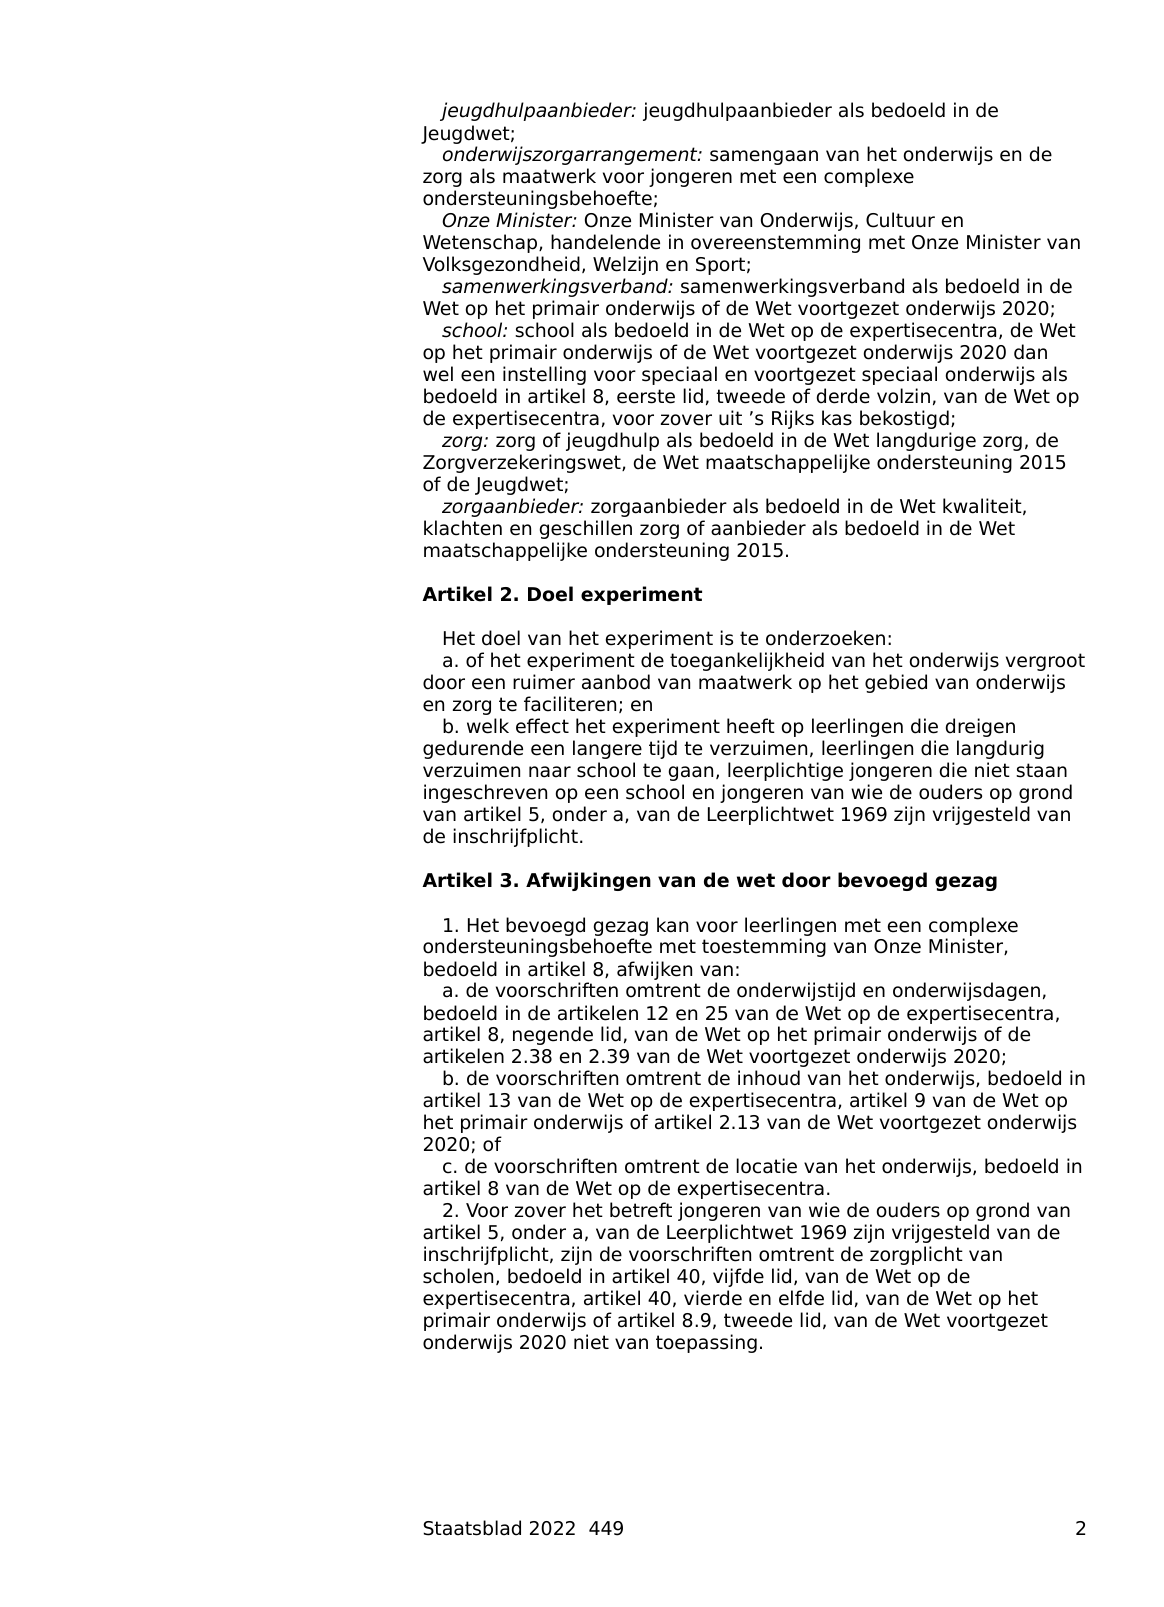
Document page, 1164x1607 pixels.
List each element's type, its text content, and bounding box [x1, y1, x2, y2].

subtitle Artikel 2. Doel experiment [422, 584, 1087, 606]
text 2. Voor zover het betreft jongeren van wie de ouders op grond van artikel 5, onder a, van de Leerplichtwet 1969 zijn vrijgesteld van de inschrijfplicht, zijn de voorschriften omtrent de zorgplicht van scholen, bedoeld in artikel 40, vijfde lid, van de Wet op de expertisecentra, artikel 40, vierde en elfde lid, van de Wet op het primair onderwijs of artikel 8.9, tweede lid, van de Wet voortgezet onderwijs 2020 niet van toepassing. [422, 1200, 1087, 1354]
text jeugdhulpaanbieder: jeugdhulpaanbieder als bedoeld in de Jeugdwet; [422, 100, 1087, 144]
text a. of het experiment de toegankelijkheid van het onderwijs vergroot door een ruimer aanbod van maatwerk op het gebied van onderwijs en zorg te faciliteren; en [422, 650, 1087, 716]
text Het doel van het experiment is te onderzoeken: [422, 628, 1087, 650]
text a. de voorschriften omtrent de onderwijstijd en onderwijsdagen, bedoeld in de artikelen 12 en 25 van de Wet op de expertisecentra, artikel 8, negende lid, van de Wet op het primair onderwijs of de artikelen 2.38 en 2.39 van de Wet voortgezet onderwijs 2020; [422, 980, 1087, 1068]
text Onze Minister: Onze Minister van Onderwijs, Cultuur en Wetenschap, handelende in overeenstemming met Onze Minister van Volksgezondheid, Welzijn en Sport; [422, 210, 1087, 276]
text 1. Het bevoegd gezag kan voor leerlingen met een complexe ondersteuningsbehoefte met toestemming van Onze Minister, bedoeld in artikel 8, afwijken van: [422, 914, 1087, 980]
text zorg: zorg of jeugdhulp als bedoeld in de Wet langdurige zorg, de Zorgverzekeringswet, de Wet maatschappelijke ondersteuning 2015 of de Jeugdwet; [422, 430, 1087, 496]
text onderwijszorgarrangement: samengaan van het onderwijs en de zorg als maatwerk voor jongeren met een complexe ondersteuningsbehoefte; [422, 144, 1087, 210]
text zorgaanbieder: zorgaanbieder als bedoeld in de Wet kwaliteit, klachten en geschillen zorg of aanbieder als bedoeld in de Wet maatschappelijke ondersteuning 2015. [422, 496, 1087, 562]
text c. de voorschriften omtrent de locatie van het onderwijs, bedoeld in artikel 8 van de Wet op de expertisecentra. [422, 1156, 1087, 1200]
subtitle Artikel 3. Afwijkingen van de wet door bevoegd gezag [422, 870, 1087, 892]
text samenwerkingsverband: samenwerkingsverband als bedoeld in de Wet op het primair onderwijs of de Wet voortgezet onderwijs 2020; [422, 276, 1087, 320]
text b. welk effect het experiment heeft op leerlingen die dreigen gedurende een langere tijd te verzuimen, leerlingen die langdurig verzuimen naar school te gaan, leerplichtige jongeren die niet staan ingeschreven op een school en jongeren van wie de ouders op grond van artikel 5, onder a, van de Leerplichtwet 1969 zijn vrijgesteld van de inschrijfplicht. [422, 716, 1087, 848]
text school: school als bedoeld in de Wet op de expertisecentra, de Wet op het primair onderwijs of de Wet voortgezet onderwijs 2020 dan wel een instelling voor speciaal en voortgezet speciaal onderwijs als bedoeld in artikel 8, eerste lid, tweede of derde volzin, van de Wet op de expertisecentra, voor zover uit ’s Rijks kas bekostigd; [422, 320, 1087, 430]
text b. de voorschriften omtrent de inhoud van het onderwijs, bedoeld in artikel 13 van de Wet op de expertisecentra, artikel 9 van de Wet op het primair onderwijs of artikel 2.13 van de Wet voortgezet onderwijs 2020; of [422, 1068, 1087, 1156]
